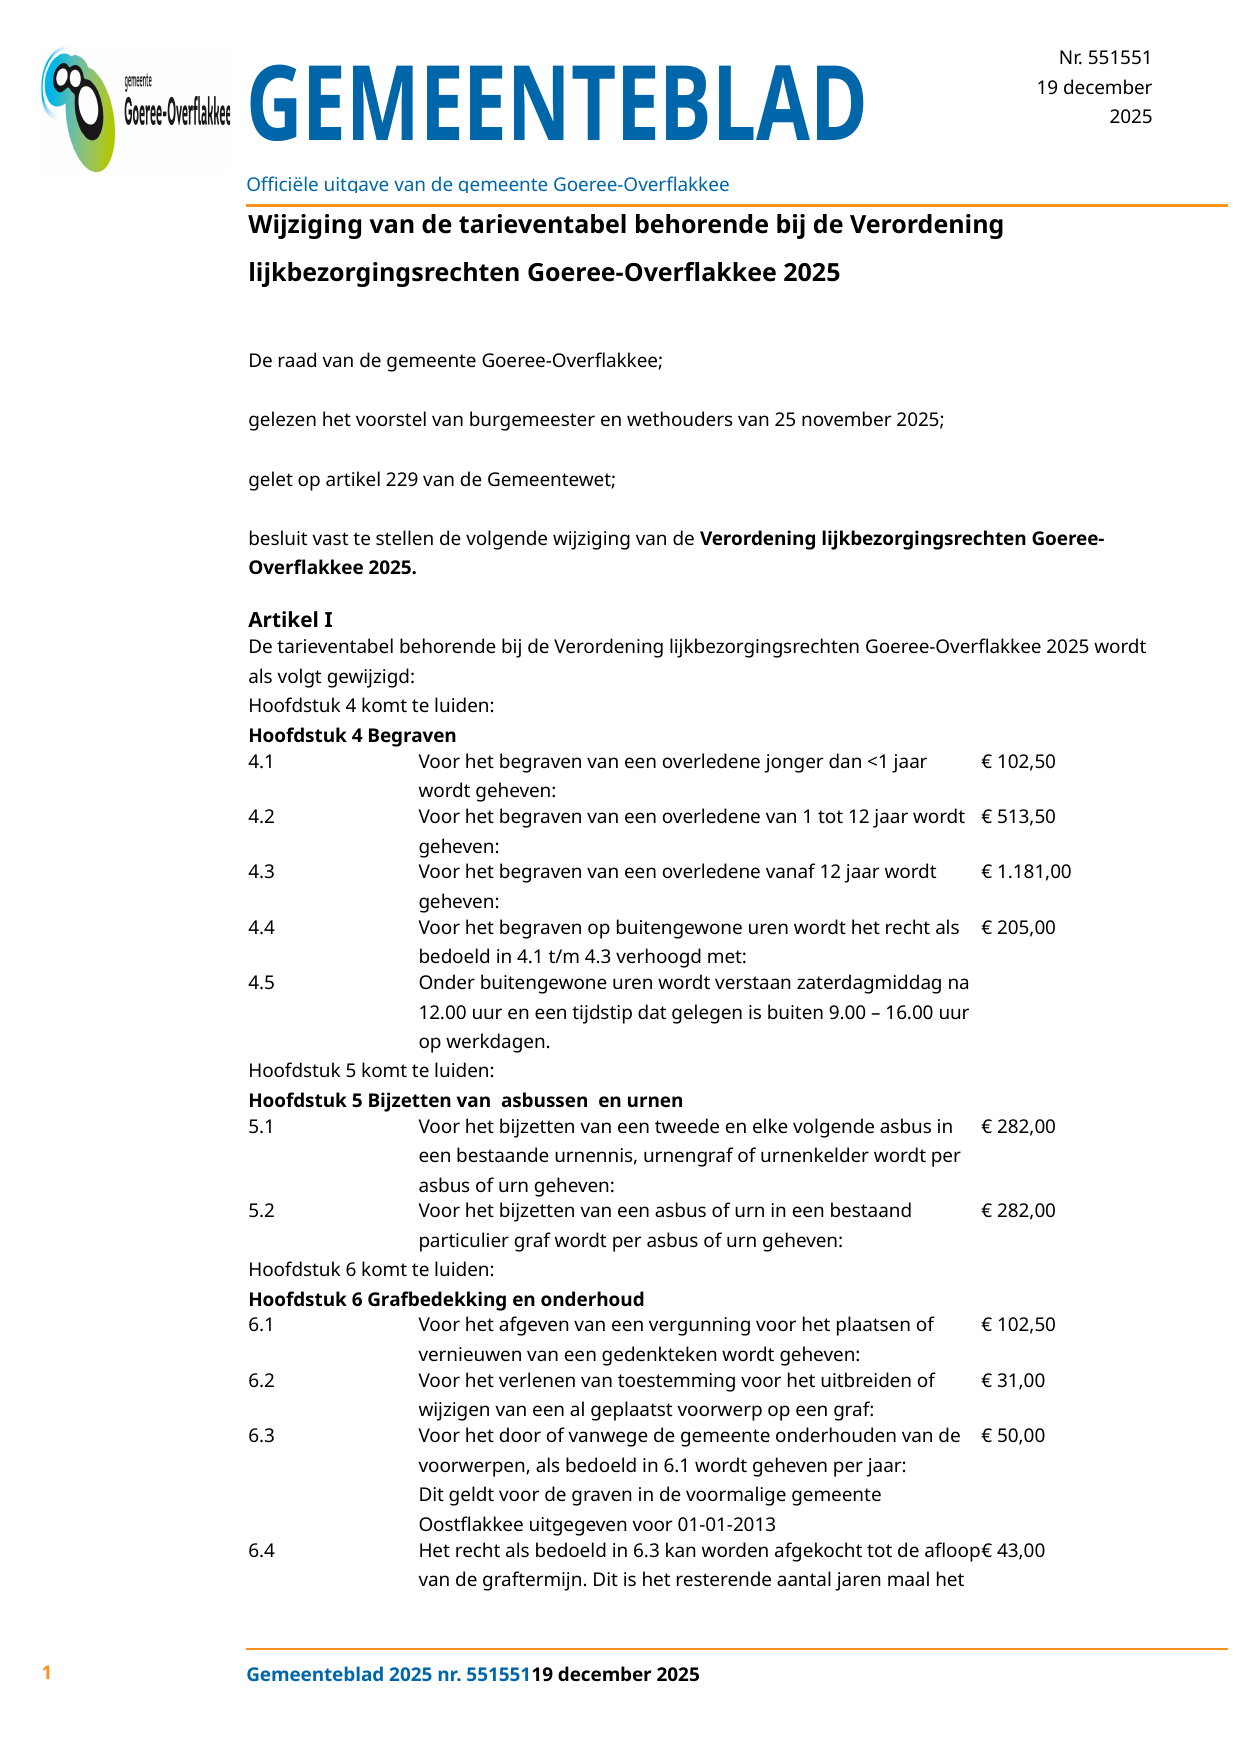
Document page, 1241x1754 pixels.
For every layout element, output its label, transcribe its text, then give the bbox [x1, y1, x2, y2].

table_cell € 31,00 [981, 1367, 1152, 1422]
text Wijziging van de tarieventabel behorende bij de Verordening lijkbezorgingsrechten Goeree-Overflakkee 2025 [248, 207, 1152, 288]
table_header Hoofdstuk 5 Bijzetten van asbussen en urnen [248, 1087, 1152, 1113]
table_cell Voor het begraven van een overledene jonger dan <1 jaar wordt geheven: [418, 748, 981, 803]
table_cell € 102,50 [981, 748, 1152, 803]
table_cell 6.2 [248, 1367, 418, 1422]
table_header Hoofdstuk 6 Grafbedekking en onderhoud [248, 1286, 1152, 1312]
table_cell 5.1 [248, 1113, 418, 1198]
table_cell 6.4 [248, 1537, 418, 1592]
table_cell 6.3 [248, 1422, 418, 1537]
table_cell Voor het afgeven van een vergunning voor het plaatsen of vernieuwen van een gedenkteken wordt geheven: [418, 1312, 981, 1367]
table_cell € 43,00 [981, 1537, 1152, 1592]
table_cell € 282,00 [981, 1198, 1152, 1253]
table_cell € 1.181,00 [981, 859, 1152, 914]
table_cell Voor het begraven van een overledene van 1 tot 12 jaar wordt geheven: [418, 803, 981, 859]
table_cell € 50,00 [981, 1422, 1152, 1537]
table_header Hoofdstuk 4 Begraven [248, 722, 1152, 748]
picture [41, 47, 231, 172]
table_cell Voor het bijzetten van een tweede en elke volgende asbus in een bestaande urnennis, urnengraf of urnenkelder wordt per asbus of urn geheven: [418, 1113, 981, 1198]
text De tarieventabel behorende bij de Verordening lijkbezorgingsrechten Goeree-Overflakkee 2025 wordt als volgt gewijzigd: [248, 633, 1152, 689]
text gelezen het voorstel van burgemeester en wethouders van 25 november 2025; [248, 407, 1152, 432]
table_cell 4.1 [248, 748, 418, 803]
table_cell 4.4 [248, 914, 418, 969]
table_cell € 282,00 [981, 1113, 1152, 1198]
text besluit vast te stellen de volgende wijziging van de Verordening lijkbezorgingsrechten Goeree-Overflakkee 2025. [248, 525, 1152, 580]
table_cell 4.5 [248, 969, 418, 1054]
text gelet op artikel 229 van de Gemeentewet; [248, 466, 1152, 492]
text Hoofdstuk 4 komt te luiden: [248, 693, 1152, 718]
text De raad van de gemeente Goeree-Overflakkee; [248, 347, 1152, 373]
table_cell € 205,00 [981, 914, 1152, 969]
table_cell Onder buitengewone uren wordt verstaan zaterdagmiddag na 12.00 uur en een tijdstip dat gelegen is buiten 9.00 – 16.00 uur op werkdagen. [418, 969, 981, 1054]
table_cell 4.3 [248, 859, 418, 914]
text Artikel I [248, 605, 1152, 633]
text Hoofdstuk 5 komt te luiden: [248, 1057, 1152, 1083]
table_cell Voor het verlenen van toestemming voor het uitbreiden of wijzigen van een al geplaatst voorwerp op een graf: [418, 1367, 981, 1422]
table_cell 6.1 [248, 1312, 418, 1367]
text Hoofdstuk 6 komt te luiden: [248, 1256, 1152, 1282]
table_cell 5.2 [248, 1198, 418, 1253]
table_cell Het recht als bedoeld in 6.3 kan worden afgekocht tot de afloop van de graftermijn. Dit is het resterende aantal jaren maal het [418, 1537, 981, 1592]
table_cell Voor het begraven op buitengewone uren wordt het recht als bedoeld in 4.1 t/m 4.3 verhoogd met: [418, 914, 981, 969]
table_cell [981, 969, 1152, 1054]
table_cell € 513,50 [981, 803, 1152, 859]
table_cell Voor het begraven van een overledene vanaf 12 jaar wordt geheven: [418, 859, 981, 914]
table_cell € 102,50 [981, 1312, 1152, 1367]
table_cell Voor het door of vanwege de gemeente onderhouden van de voorwerpen, als bedoeld in 6.1 wordt geheven per jaar: Dit geldt voor de graven in de voormalige gemeente Oostflakkee uitgegeven voor 01-01-2013 [418, 1422, 981, 1537]
table_cell Voor het bijzetten van een asbus of urn in een bestaand particulier graf wordt per asbus of urn geheven: [418, 1198, 981, 1253]
table_cell 4.2 [248, 803, 418, 859]
